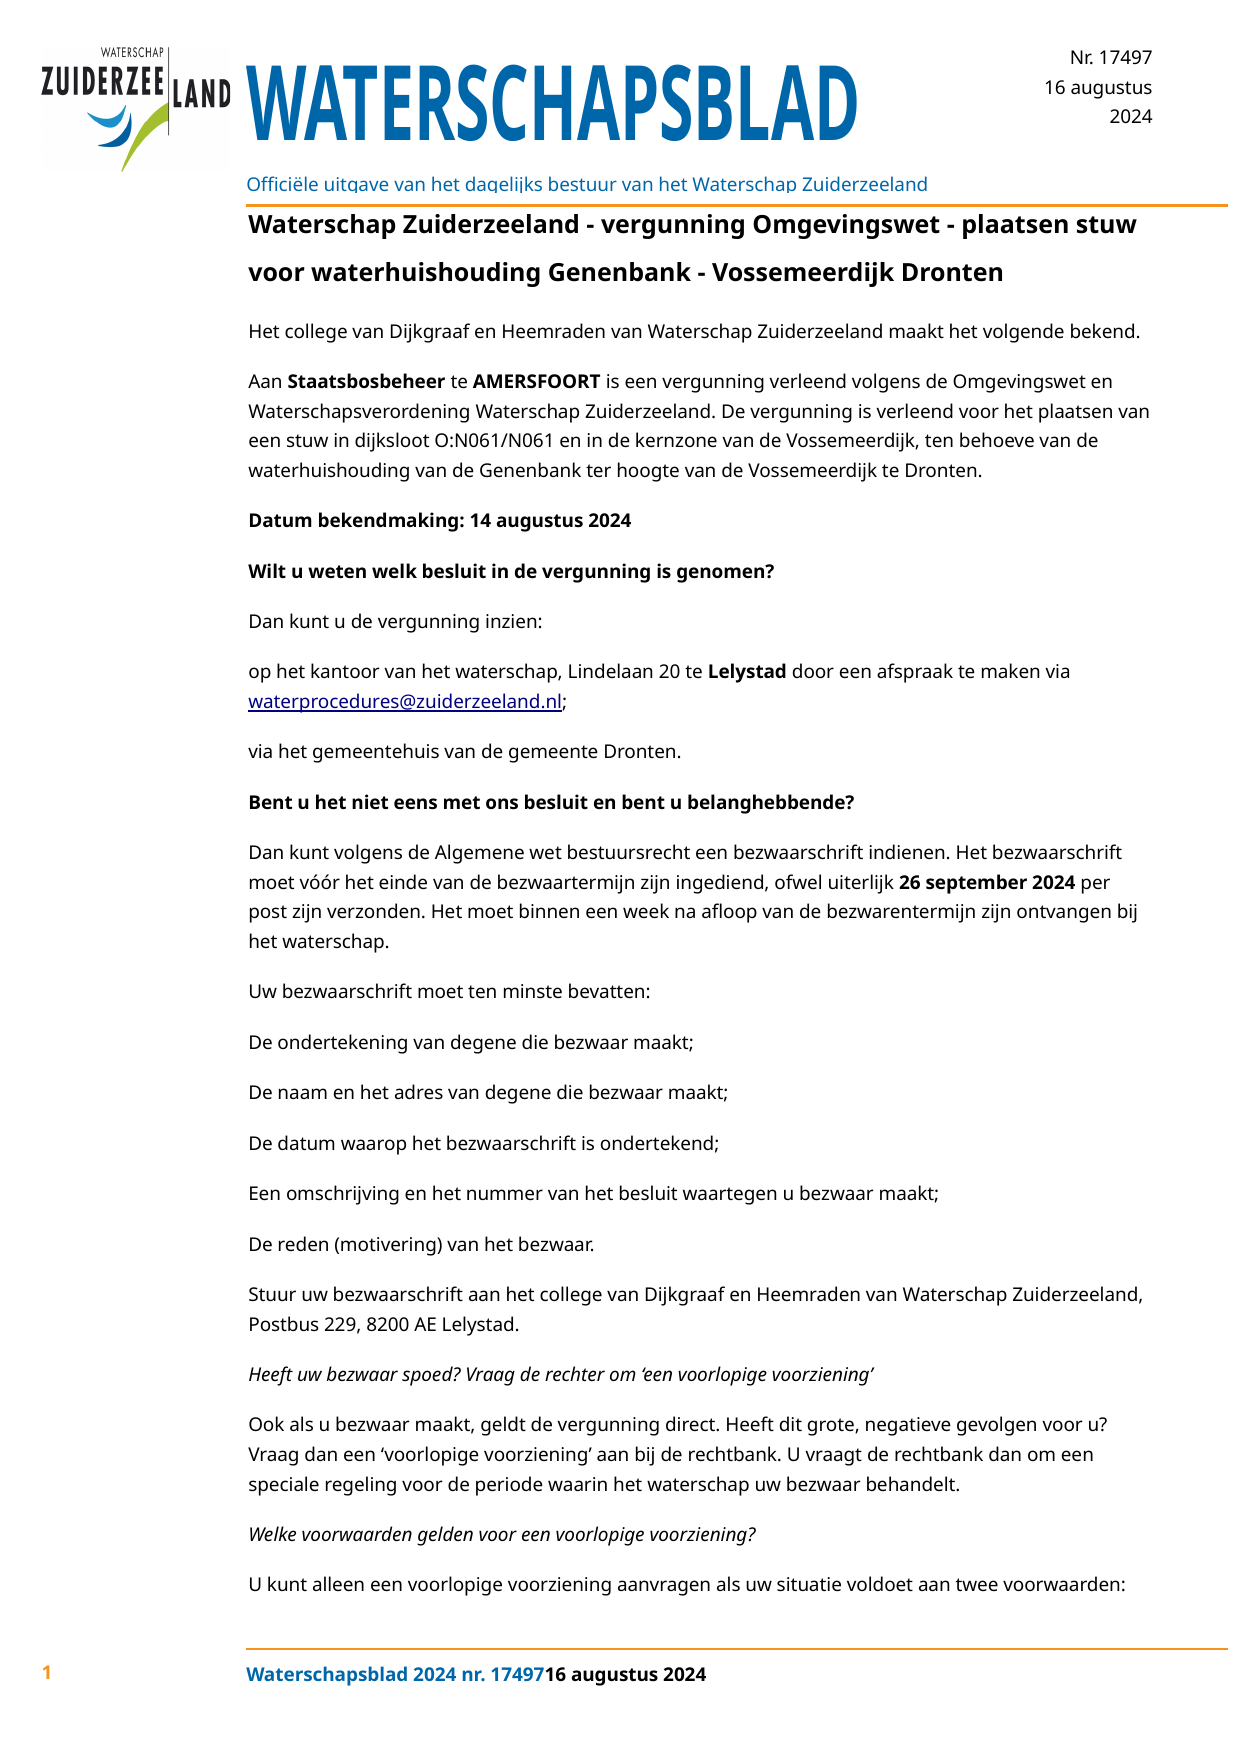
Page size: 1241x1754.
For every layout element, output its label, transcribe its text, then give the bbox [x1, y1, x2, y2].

text Waterschap Zuiderzeeland - vergunning Omgevingswet - plaatsen stuw voor waterhuishouding Genenbank - Vossemeerdijk Dronten [248, 207, 1152, 288]
text De datum waarop het bezwaarschrift is ondertekend; [248, 1130, 1152, 1156]
text Uw bezwaarschrift moet ten minste bevatten: [248, 979, 1152, 1004]
text Het college van Dijkgraaf en Heemraden van Waterschap Zuiderzeeland maakt het volgende bekend. [248, 318, 1152, 344]
text Datum bekendmaking: 14 augustus 2024 [248, 507, 1152, 533]
text via het gemeentehuis van de gemeente Dronten. [248, 739, 1152, 764]
text Stuur uw bezwaarschrift aan het college van Dijkgraaf en Heemraden van Waterschap Zuiderzeeland, Postbus 229, 8200 AE Lelystad. [248, 1281, 1152, 1337]
text De ondertekening van degene die bezwaar maakt; [248, 1029, 1152, 1055]
text Ook als u bezwaar maakt, geldt de vergunning direct. Heeft dit grote, negatieve gevolgen voor u? Vraag dan een ‘voorlopige voorziening’ aan bij de rechtbank. U vraagt de rechtbank dan om een speciale regeling voor de periode waarin het waterschap uw bezwaar behandelt. [248, 1412, 1152, 1497]
picture [41, 47, 231, 172]
text Heeft uw bezwaar spoed? Vraag de rechter om ‘een voorlopige voorziening’ [248, 1361, 1152, 1387]
text Welke voorwaarden gelden voor een voorlopige voorziening? [248, 1521, 1152, 1547]
text Wilt u weten welk besluit in de vergunning is genomen? [248, 558, 1152, 584]
text Een omschrijving en het nummer van het besluit waartegen u bezwaar maakt; [248, 1180, 1152, 1206]
text Dan kunt u de vergunning inzien: [248, 608, 1152, 634]
text Dan kunt volgens de Algemene wet bestuursrecht een bezwaarschrift indienen. Het bezwaarschrift moet vóór het einde van de bezwaartermijn zijn ingediend, ofwel uiterlijk 26 september 2024 per post zijn verzonden. Het moet binnen een week na afloop van de bezwarentermijn zijn ontvangen bij het waterschap. [248, 839, 1152, 954]
text op het kantoor van het waterschap, Lindelaan 20 te Lelystad door een afspraak te maken via waterprocedures@zuiderzeeland.nl; [248, 659, 1152, 714]
text Bent u het niet eens met ons besluit en bent u belanghebbende? [248, 789, 1152, 815]
text Aan Staatsbosbeheer te AMERSFOORT is een vergunning verleend volgens de Omgevingswet en Waterschapsverordening Waterschap Zuiderzeeland. De vergunning is verleend voor het plaatsen van een stuw in dijksloot O:N061/N061 en in de kernzone van de Vossemeerdijk, ten behoeve van de waterhuishouding van de Genenbank ter hoogte van de Vossemeerdijk te Dronten. [248, 368, 1152, 483]
text De naam en het adres van degene die bezwaar maakt; [248, 1079, 1152, 1105]
text De reden (motivering) van het bezwaar. [248, 1231, 1152, 1257]
text U kunt alleen een voorlopige voorziening aanvragen als uw situatie voldoet aan twee voorwaarden: [248, 1572, 1152, 1597]
